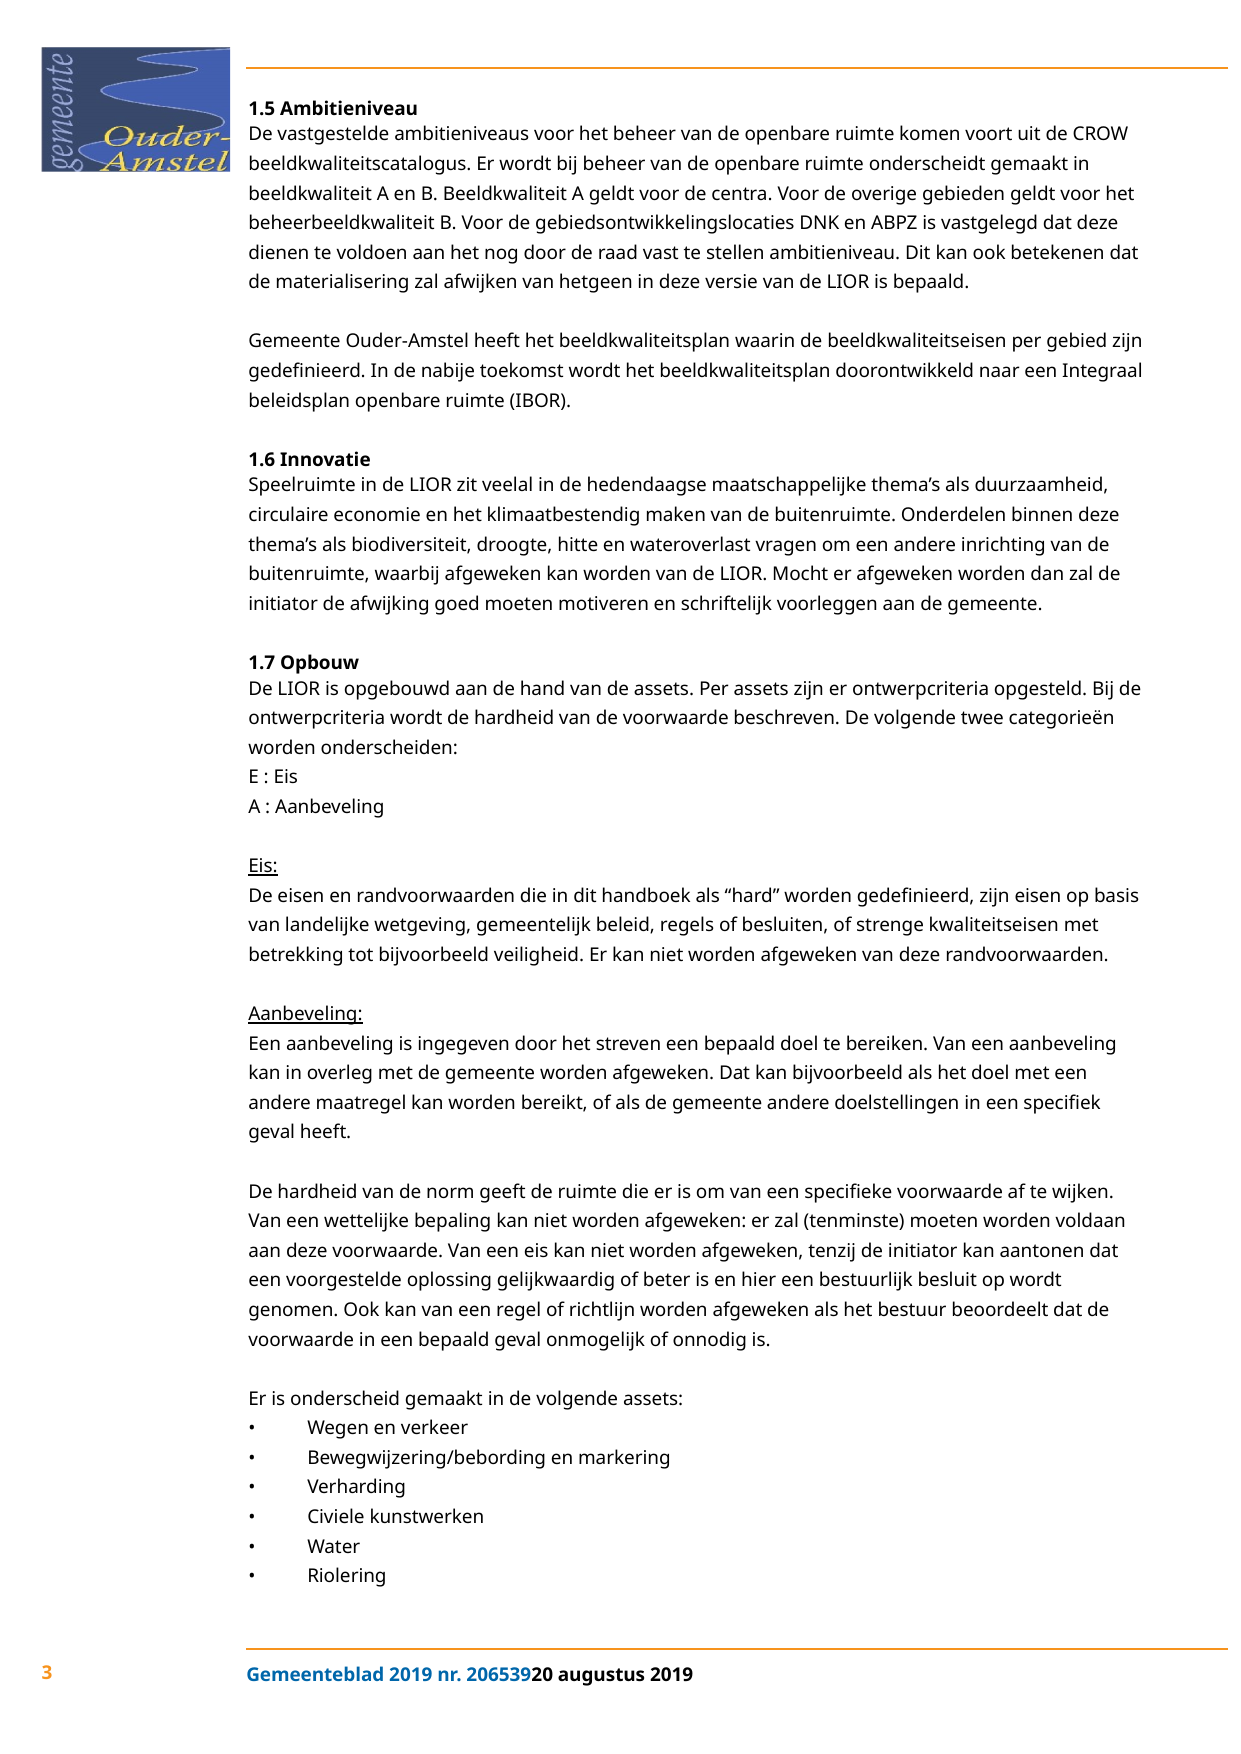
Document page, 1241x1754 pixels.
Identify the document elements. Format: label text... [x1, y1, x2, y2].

list Water [248, 1533, 1152, 1558]
text Speelruimte in de LIOR zit veelal in de hedendaagse maatschappelijke thema’s als duurzaamheid, circulaire economie en het klimaatbestendig maken van de buitenruimte. Onderdelen binnen deze thema’s als biodiversiteit, droogte, hitte en wateroverlast vragen om een andere inrichting van de buitenruimte, waarbij afgeweken kan worden van de LIOR. Mocht er afgeweken worden dan zal de initiator de afwijking goed moeten motiveren en schriftelijk voorleggen aan de gemeente. [248, 472, 1152, 616]
text A : Aanbeveling [248, 793, 1152, 819]
list Bewegwijzering/bebording en markering [248, 1444, 1152, 1470]
text Gemeente Ouder-Amstel heeft het beeldkwaliteitsplan waarin de beeldkwaliteitseisen per gebied zijn gedefinieerd. In de nabije toekomst wordt het beeldkwaliteitsplan doorontwikkeld naar een Integraal beleidsplan openbare ruimte (IBOR). [248, 328, 1152, 412]
list Riolering [248, 1562, 1152, 1588]
text 1.6 Innovatie [248, 446, 1152, 472]
text De vastgestelde ambitieniveaus voor het beheer van de openbare ruimte komen voort uit de CROW beeldkwaliteitscatalogus. Er wordt bij beheer van de openbare ruimte onderscheidt gemaakt in beeldkwaliteit A en B. Beeldkwaliteit A geldt voor de centra. Voor de overige gebieden geldt voor het beheerbeeldkwaliteit B. Voor de gebiedsontwikkelingslocaties DNK en ABPZ is vastgelegd dat deze dienen te voldoen aan het nog door de raad vast te stellen ambitieniveau. Dit kan ook betekenen dat de materialisering zal afwijken van hetgeen in deze versie van de LIOR is bepaald. [248, 121, 1152, 294]
list Verharding [248, 1474, 1152, 1499]
picture [41, 47, 231, 172]
text De LIOR is opgebouwd aan de hand van de assets. Per assets zijn er ontwerpcriteria opgesteld. Bij de ontwerpcriteria wordt de hardheid van de voorwaarde beschreven. De volgende twee categorieën worden onderscheiden: [248, 675, 1152, 760]
text 1.7 Opbouw [248, 649, 1152, 675]
list Civiele kunstwerken [248, 1503, 1152, 1529]
text Een aanbeveling is ingegeven door het streven een bepaald doel te bereiken. Van een aanbeveling kan in overleg met de gemeente worden afgeweken. Dat kan bijvoorbeeld als het doel met een andere maatregel kan worden bereikt, of als de gemeente andere doelstellingen in een specifiek geval heeft. [248, 1030, 1152, 1144]
text 1.5 Ambitieniveau [248, 95, 1152, 121]
list Wegen en verkeer [248, 1414, 1152, 1440]
text De eisen en randvoorwaarden die in dit handboek als “hard” worden gedefinieerd, zijn eisen op basis van landelijke wetgeving, gemeentelijk beleid, regels of besluiten, of strenge kwaliteitseisen met betrekking tot bijvoorbeeld veiligheid. Er kan niet worden afgeweken van deze randvoorwaarden. [248, 882, 1152, 967]
text E : Eis [248, 764, 1152, 789]
text Aanbeveling: [248, 1000, 1152, 1026]
text Eis: [248, 852, 1152, 878]
text Er is onderscheid gemaakt in de volgende assets: [248, 1385, 1152, 1411]
text De hardheid van de norm geeft de ruimte die er is om van een specifieke voorwaarde af te wijken. Van een wettelijke bepaling kan niet worden afgeweken: er zal (tenminste) moeten worden voldaan aan deze voorwaarde. Van een eis kan niet worden afgeweken, tenzij de initiator kan aantonen dat een voorgestelde oplossing gelijkwaardig of beter is en hier een bestuurlijk besluit op wordt genomen. Ook kan van een regel of richtlijn worden afgeweken als het bestuur beoordeelt dat de voorwaarde in een bepaald geval onmogelijk of onnodig is. [248, 1178, 1152, 1351]
